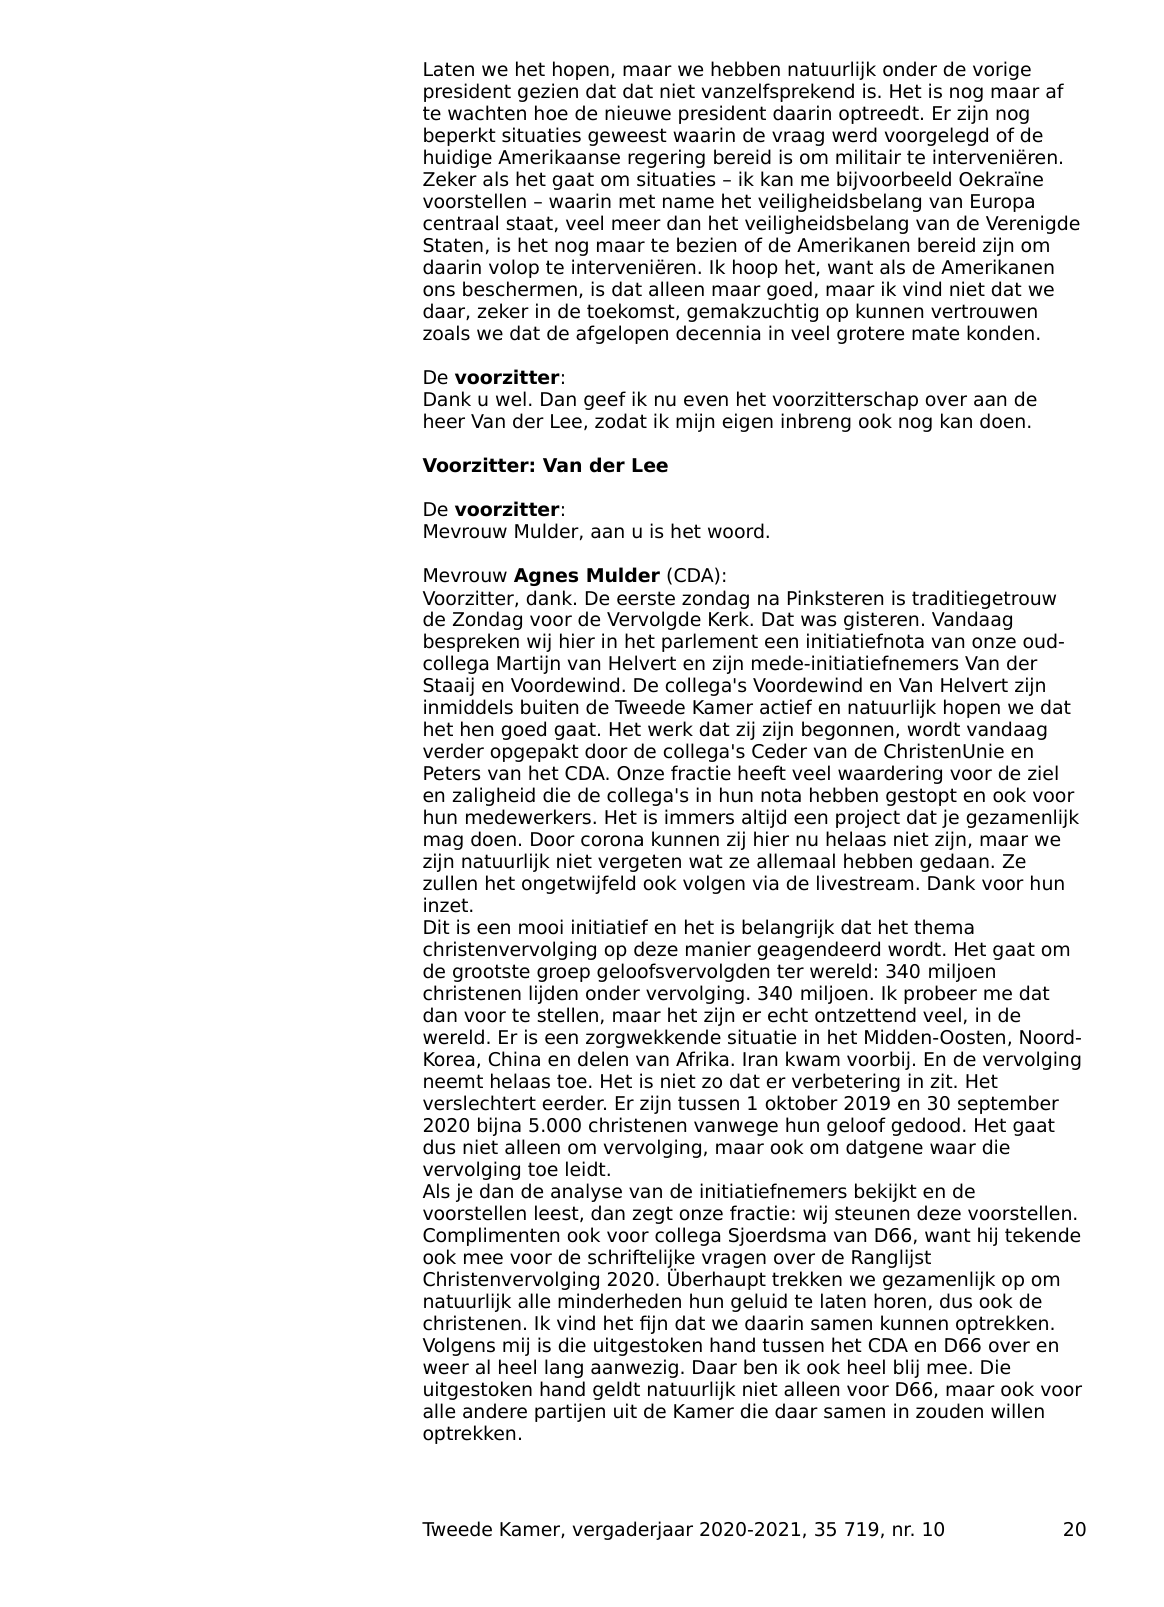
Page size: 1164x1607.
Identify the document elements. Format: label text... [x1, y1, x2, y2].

text Dank u wel. Dan geef ik nu even het voorzitterschap over aan de heer Van der Lee, zodat ik mijn eigen inbreng ook nog kan doen. [422, 389, 1087, 433]
text Dit is een mooi initiatief en het is belangrijk dat het thema christenvervolging op deze manier geagendeerd wordt. Het gaat om de grootste groep geloofsvervolgden ter wereld: 340 miljoen christenen lijden onder vervolging. 340 miljoen. Ik probeer me dat dan voor te stellen, maar het zijn er echt ontzettend veel, in de wereld. Er is een zorgwekkende situatie in het Midden-Oosten, Noord-Korea, China en delen van Afrika. Iran kwam voorbij. En de vervolging neemt helaas toe. Het is niet zo dat er verbetering in zit. Het verslechtert eerder. Er zijn tussen 1 oktober 2019 en 30 september 2020 bijna 5.000 christenen vanwege hun geloof gedood. Het gaat dus niet alleen om vervolging, maar ook om datgene waar die vervolging toe leidt. [422, 917, 1087, 1181]
subtitle Voorzitter: Van der Lee [422, 455, 1087, 477]
text Laten we het hopen, maar we hebben natuurlijk onder de vorige president gezien dat dat niet vanzelfsprekend is. Het is nog maar af te wachten hoe de nieuwe president daarin optreedt. Er zijn nog beperkt situaties geweest waarin de vraag werd voorgelegd of de huidige Amerikaanse regering bereid is om militair te interveniëren. Zeker als het gaat om situaties – ik kan me bijvoorbeeld Oekraïne voorstellen – waarin met name het veiligheidsbelang van Europa centraal staat, veel meer dan het veiligheidsbelang van de Verenigde Staten, is het nog maar te bezien of de Amerikanen bereid zijn om daarin volop te interveniëren. Ik hoop het, want als de Amerikanen ons beschermen, is dat alleen maar goed, maar ik vind niet dat we daar, zeker in de toekomst, gemakzuchtig op kunnen vertrouwen zoals we dat de afgelopen decennia in veel grotere mate konden. [422, 59, 1087, 345]
text Als je dan de analyse van de initiatiefnemers bekijkt en de voorstellen leest, dan zegt onze fractie: wij steunen deze voorstellen. Complimenten ook voor collega Sjoerdsma van D66, want hij tekende ook mee voor de schriftelijke vragen over de Ranglijst Christenvervolging 2020. Überhaupt trekken we gezamenlijk op om natuurlijk alle minderheden hun geluid te laten horen, dus ook de christenen. Ik vind het fijn dat we daarin samen kunnen optrekken. Volgens mij is die uitgestoken hand tussen het CDA en D66 over en weer al heel lang aanwezig. Daar ben ik ook heel blij mee. Die uitgestoken hand geldt natuurlijk niet alleen voor D66, maar ook voor alle andere partijen uit de Kamer die daar samen in zouden willen optrekken. [422, 1181, 1087, 1444]
text De voorzitter: [422, 367, 1087, 389]
text Mevrouw Mulder, aan u is het woord. [422, 521, 1087, 543]
text Voorzitter, dank. De eerste zondag na Pinksteren is traditiegetrouw de Zondag voor de Vervolgde Kerk. Dat was gisteren. Vandaag bespreken wij hier in het parlement een initiatiefnota van onze oud-collega Martijn van Helvert en zijn mede-initiatiefnemers Van der Staaij en Voordewind. De collega's Voordewind en Van Helvert zijn inmiddels buiten de Tweede Kamer actief en natuurlijk hopen we dat het hen goed gaat. Het werk dat zij zijn begonnen, wordt vandaag verder opgepakt door de collega's Ceder van de ChristenUnie en Peters van het CDA. Onze fractie heeft veel waardering voor de ziel en zaligheid die de collega's in hun nota hebben gestopt en ook voor hun medewerkers. Het is immers altijd een project dat je gezamenlijk mag doen. Door corona kunnen zij hier nu helaas niet zijn, maar we zijn natuurlijk niet vergeten wat ze allemaal hebben gedaan. Ze zullen het ongetwijfeld ook volgen via de livestream. Dank voor hun inzet. [422, 587, 1087, 917]
text Mevrouw Agnes Mulder (CDA): [422, 565, 1087, 587]
text De voorzitter: [422, 499, 1087, 521]
